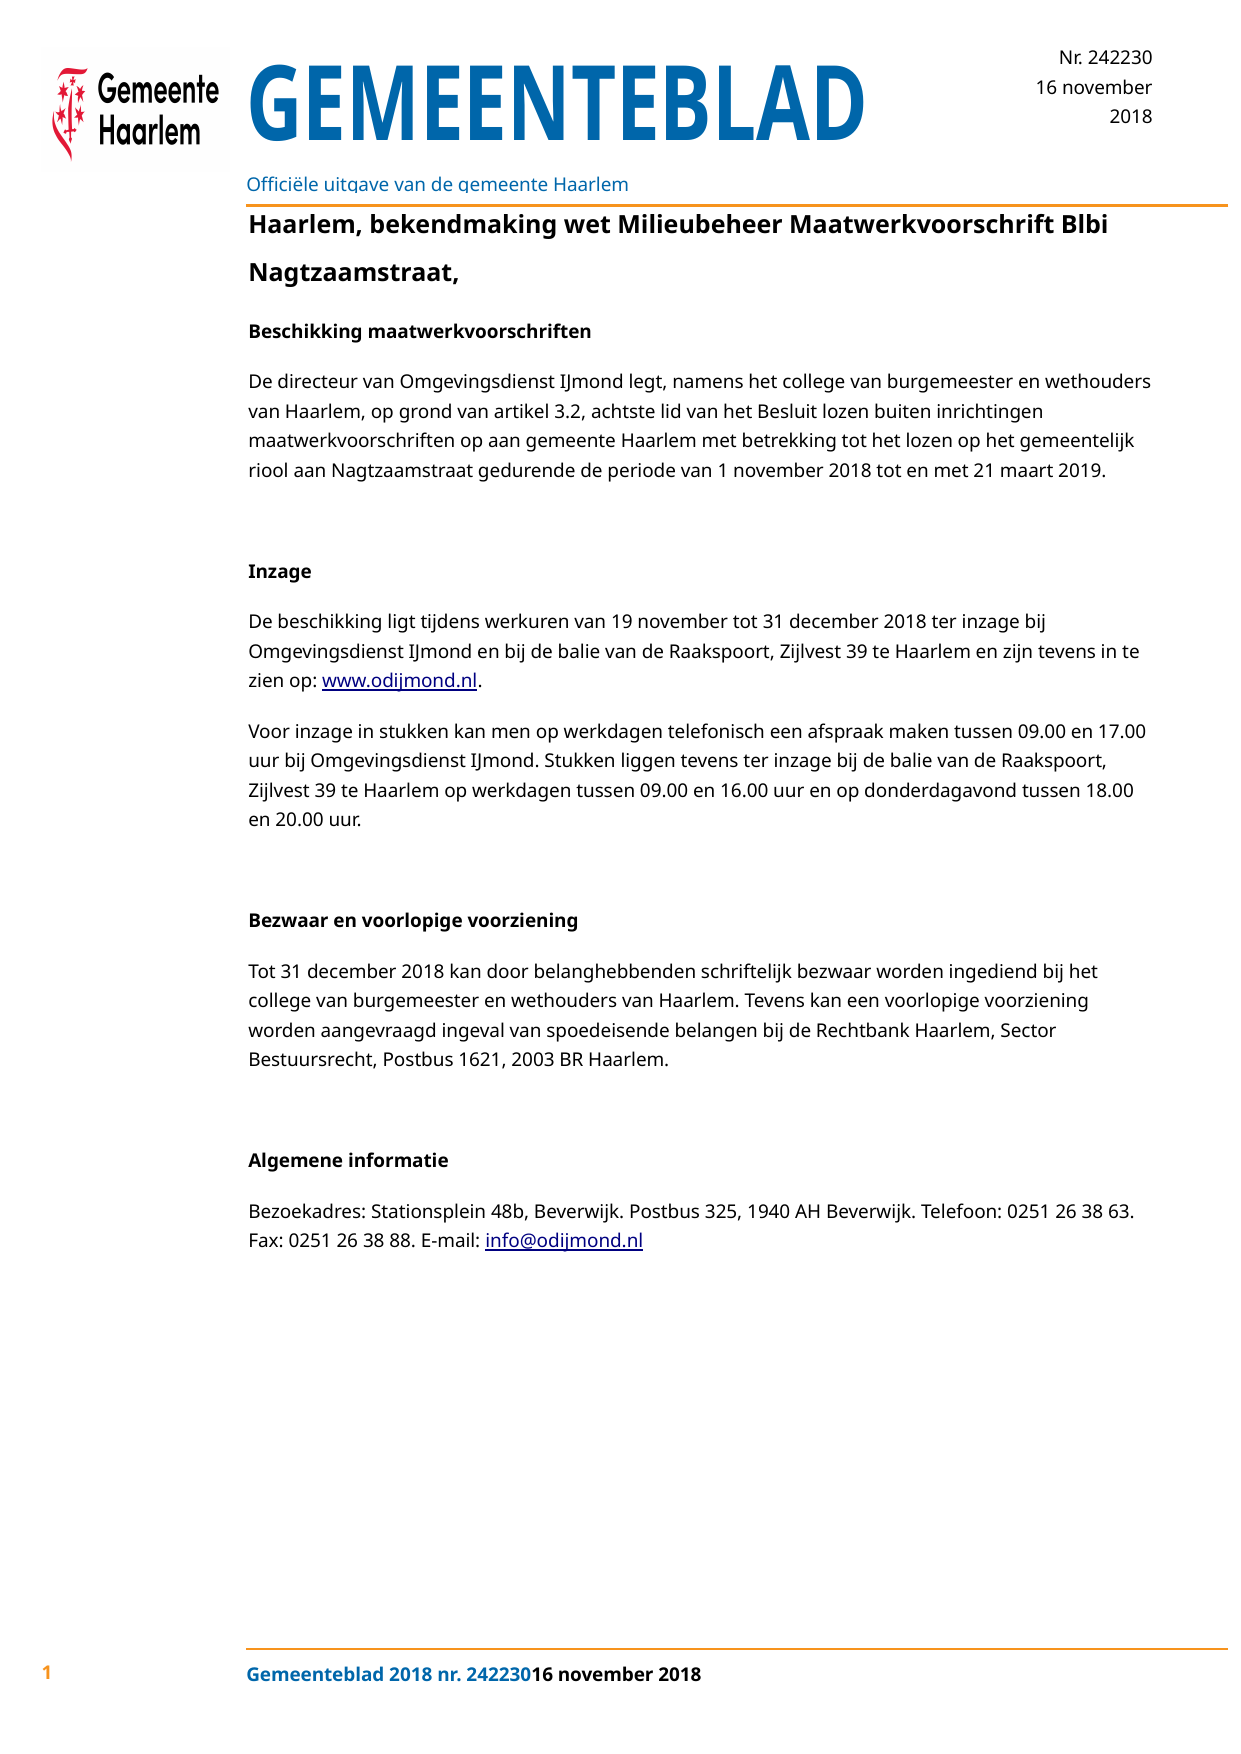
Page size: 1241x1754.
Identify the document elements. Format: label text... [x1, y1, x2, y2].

text Tot 31 december 2018 kan door belanghebbenden schriftelijk bezwaar worden ingediend bij het college van burgemeester en wethouders van Haarlem. Tevens kan een voorlopige voorziening worden aangevraagd ingeval van spoedeisende belangen bij de Rechtbank Haarlem, Sector Bestuursrecht, Postbus 1621, 2003 BR Haarlem. [248, 958, 1152, 1072]
text Beschikking maatwerkvoorschriften [248, 318, 1152, 344]
text Haarlem, bekendmaking wet Milieubeheer Maatwerkvoorschrift Blbi Nagtzaamstraat, [248, 207, 1152, 288]
text Voor inzage in stukken kan men op werkdagen telefonisch een afspraak maken tussen 09.00 en 17.00 uur bij Omgevingsdienst IJmond. Stukken liggen tevens ter inzage bij de balie van de Raakspoort, Zijlvest 39 te Haarlem op werkdagen tussen 09.00 en 16.00 uur en op donderdagavond tussen 18.00 en 20.00 uur. [248, 718, 1152, 832]
text De directeur van Omgevingsdienst IJmond legt, namens het college van burgemeester en wethouders van Haarlem, op grond van artikel 3.2, achtste lid van het Besluit lozen buiten inrichtingen maatwerkvoorschriften op aan gemeente Haarlem met betrekking tot het lozen op het gemeentelijk riool aan Nagtzaamstraat gedurende de periode van 1 november 2018 tot en met 21 maart 2019. [248, 368, 1152, 483]
text Algemene informatie [248, 1147, 1152, 1173]
text De beschikking ligt tijdens werkuren van 19 november tot 31 december 2018 ter inzage bij Omgevingsdienst IJmond en bij de balie van de Raakspoort, Zijlvest 39 te Haarlem en zijn tevens in te zien op: www.odijmond.nl. [248, 608, 1152, 693]
text Inzage [248, 558, 1152, 584]
picture [41, 47, 231, 172]
text Bezoekadres: Stationsplein 48b, Beverwijk. Postbus 325, 1940 AH Beverwijk. Telefoon: 0251 26 38 63. Fax: 0251 26 38 88. E-mail: info@odijmond.nl [248, 1198, 1152, 1253]
text Bezwaar en voorlopige voorziening [248, 907, 1152, 933]
